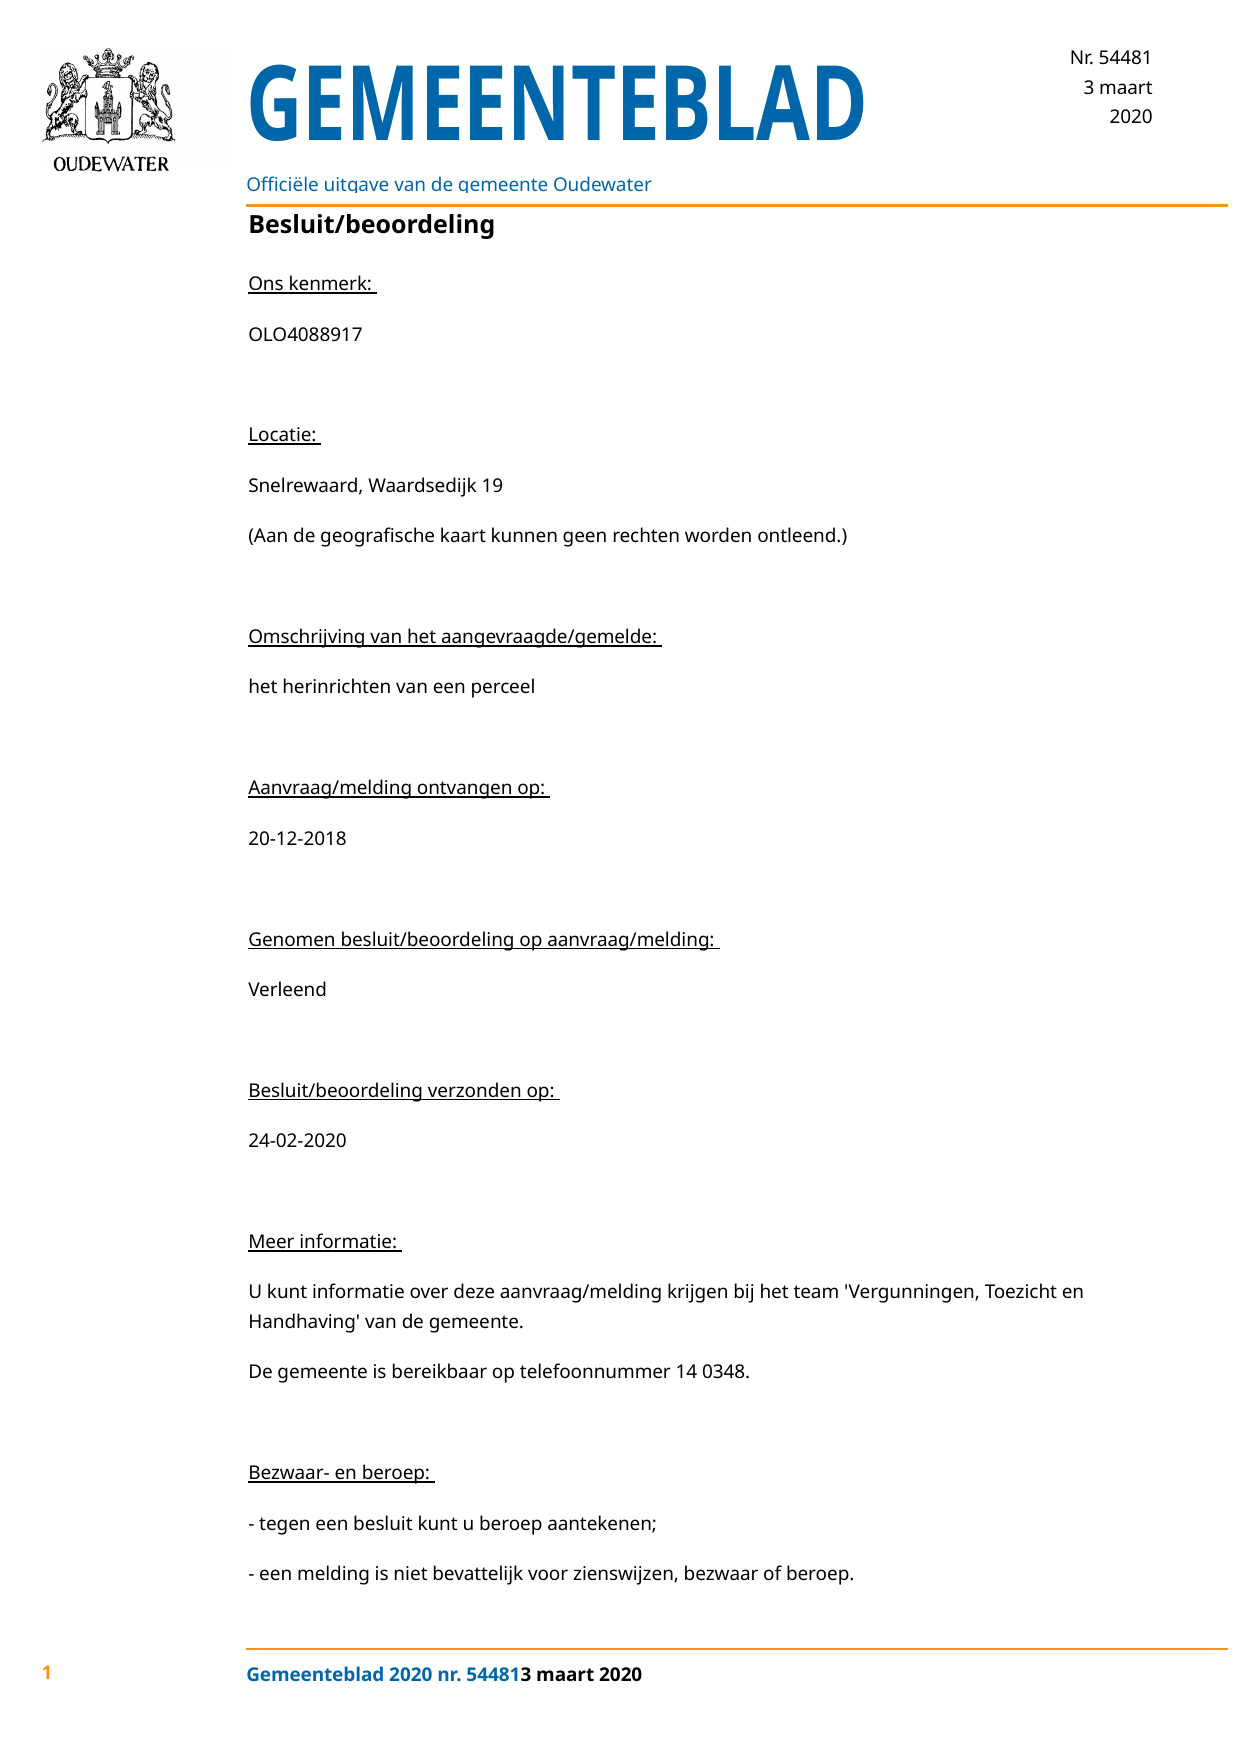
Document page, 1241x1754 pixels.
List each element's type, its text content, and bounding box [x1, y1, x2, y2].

text OLO4088917 [248, 321, 1152, 346]
text - een melding is niet bevattelijk voor zienswijzen, bezwaar of beroep. [248, 1560, 1152, 1586]
text Besluit/beoordeling [248, 207, 1152, 241]
text Locatie: [248, 422, 1152, 447]
text Genomen besluit/beoordeling op aanvraag/melding: [248, 926, 1152, 951]
text Bezwaar- en beroep: [248, 1459, 1152, 1485]
text 20-12-2018 [248, 825, 1152, 851]
text Verleend [248, 976, 1152, 1002]
picture [41, 47, 231, 172]
text Meer informatie: [248, 1228, 1152, 1254]
text Omschrijving van het aangevraagde/gemelde: [248, 623, 1152, 649]
text (Aan de geografische kaart kunnen geen rechten worden ontleend.) [248, 522, 1152, 548]
text 24-02-2020 [248, 1127, 1152, 1153]
text De gemeente is bereikbaar op telefoonnummer 14 0348. [248, 1359, 1152, 1384]
text Ons kenmerk: [248, 270, 1152, 296]
text Snelrewaard, Waardsedijk 19 [248, 472, 1152, 498]
text Besluit/beoordeling verzonden op: [248, 1077, 1152, 1103]
text U kunt informatie over deze aanvraag/melding krijgen bij het team 'Vergunningen, Toezicht en Handhaving' van de gemeente. [248, 1279, 1152, 1334]
text het herinrichten van een perceel [248, 674, 1152, 699]
text - tegen een besluit kunt u beroep aantekenen; [248, 1510, 1152, 1536]
text Aanvraag/melding ontvangen op: [248, 774, 1152, 800]
